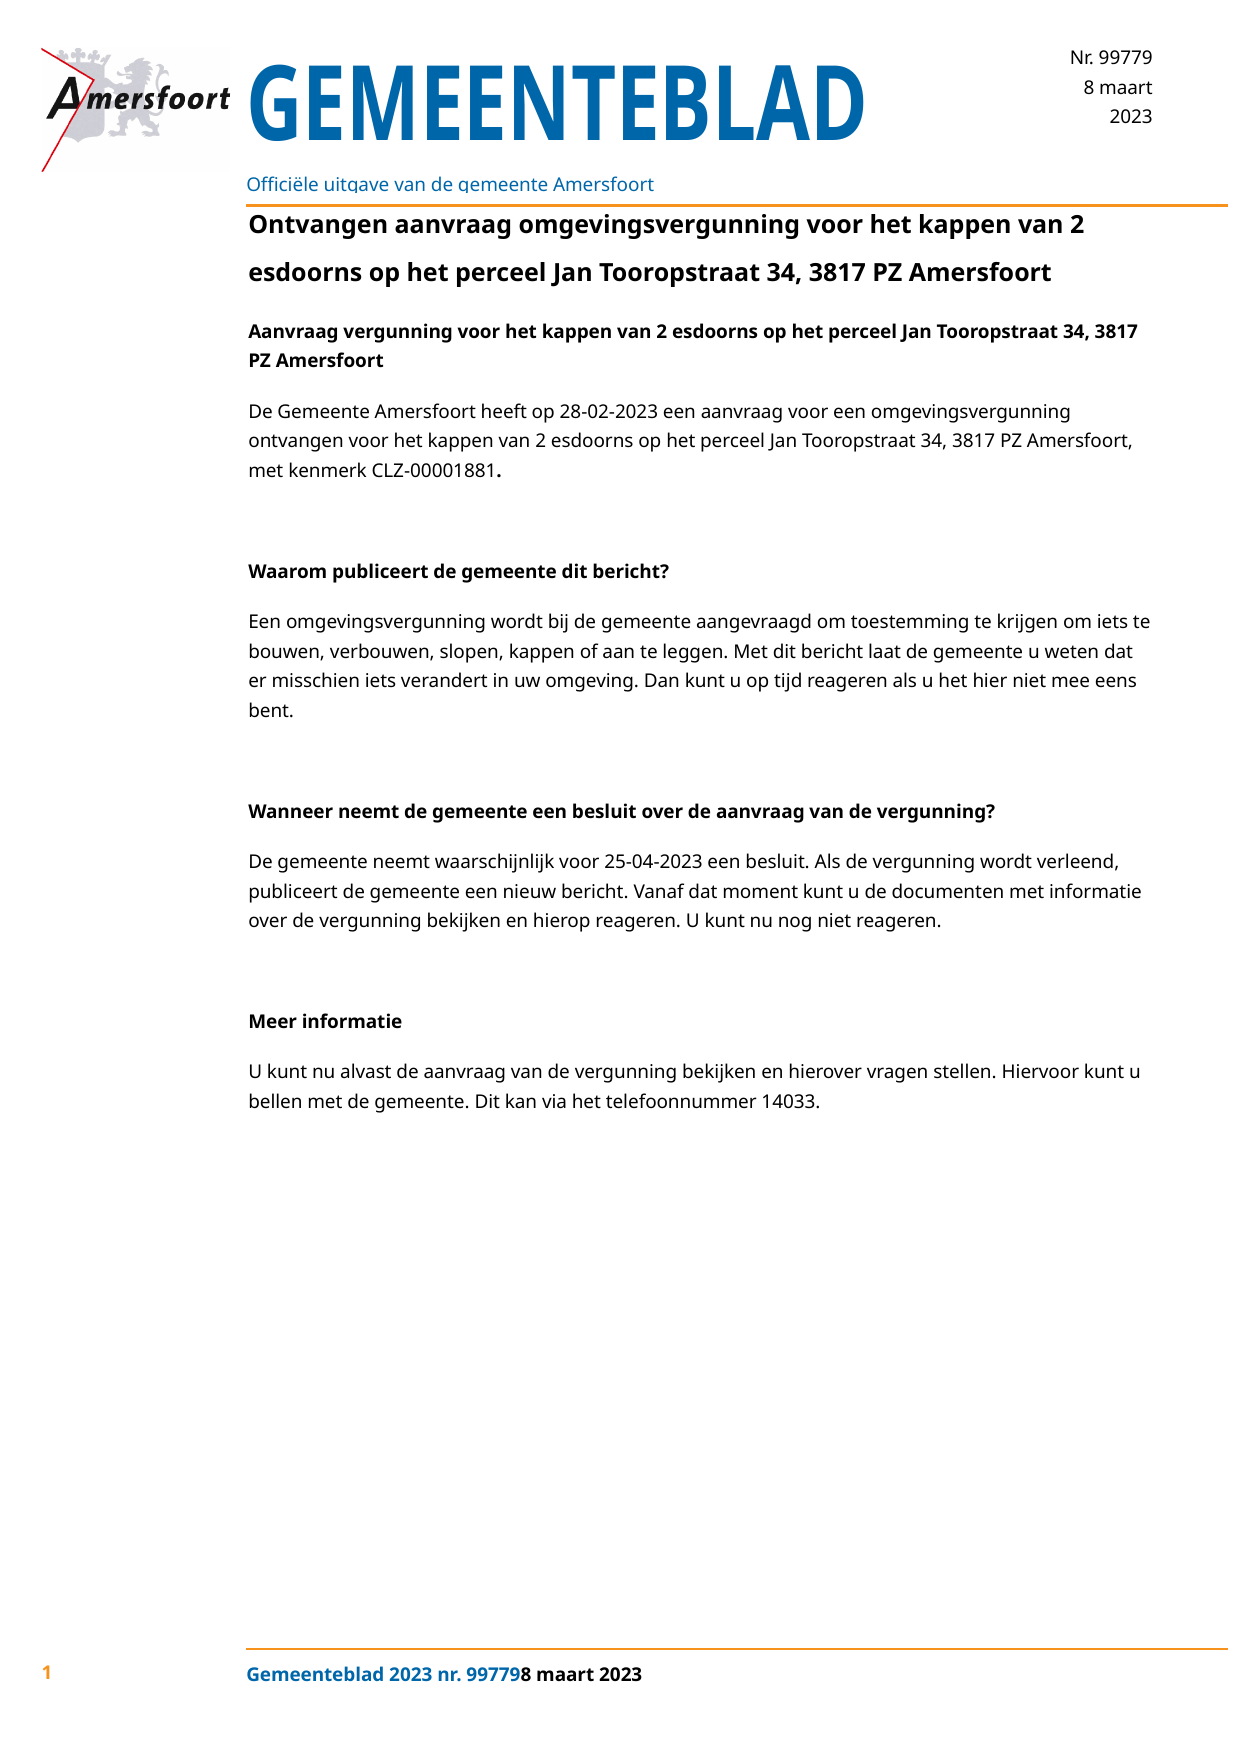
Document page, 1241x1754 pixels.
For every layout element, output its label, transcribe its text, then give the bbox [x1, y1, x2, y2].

text Aanvraag vergunning voor het kappen van 2 esdoorns op het perceel Jan Tooropstraat 34, 3817 PZ Amersfoort [248, 318, 1152, 373]
picture [41, 47, 231, 172]
text Wanneer neemt de gemeente een besluit over de aanvraag van de vergunning? [248, 798, 1152, 824]
text De gemeente neemt waarschijnlijk voor 25-04-2023 een besluit. Als de vergunning wordt verleend, publiceert de gemeente een nieuw bericht. Vanaf dat moment kunt u de documenten met informatie over de vergunning bekijken en hierop reageren. U kunt nu nog niet reageren. [248, 848, 1152, 933]
text U kunt nu alvast de aanvraag van de vergunning bekijken en hierover vragen stellen. Hiervoor kunt u bellen met de gemeente. Dit kan via het telefoonnummer 14033. [248, 1059, 1152, 1114]
text Een omgevingsvergunning wordt bij de gemeente aangevraagd om toestemming te krijgen om iets te bouwen, verbouwen, slopen, kappen of aan te leggen. Met dit bericht laat de gemeente u weten dat er misschien iets verandert in uw omgeving. Dan kunt u op tijd reageren als u het hier niet mee eens bent. [248, 608, 1152, 723]
text Meer informatie [248, 1008, 1152, 1034]
text Waarom publiceert de gemeente dit bericht? [248, 558, 1152, 584]
text Ontvangen aanvraag omgevingsvergunning voor het kappen van 2 esdoorns op het perceel Jan Tooropstraat 34, 3817 PZ Amersfoort [248, 207, 1152, 288]
text De Gemeente Amersfoort heeft op 28-02-2023 een aanvraag voor een omgevingsvergunning ontvangen voor het kappen van 2 esdoorns op het perceel Jan Tooropstraat 34, 3817 PZ Amersfoort, met kenmerk CLZ-00001881. [248, 398, 1152, 483]
